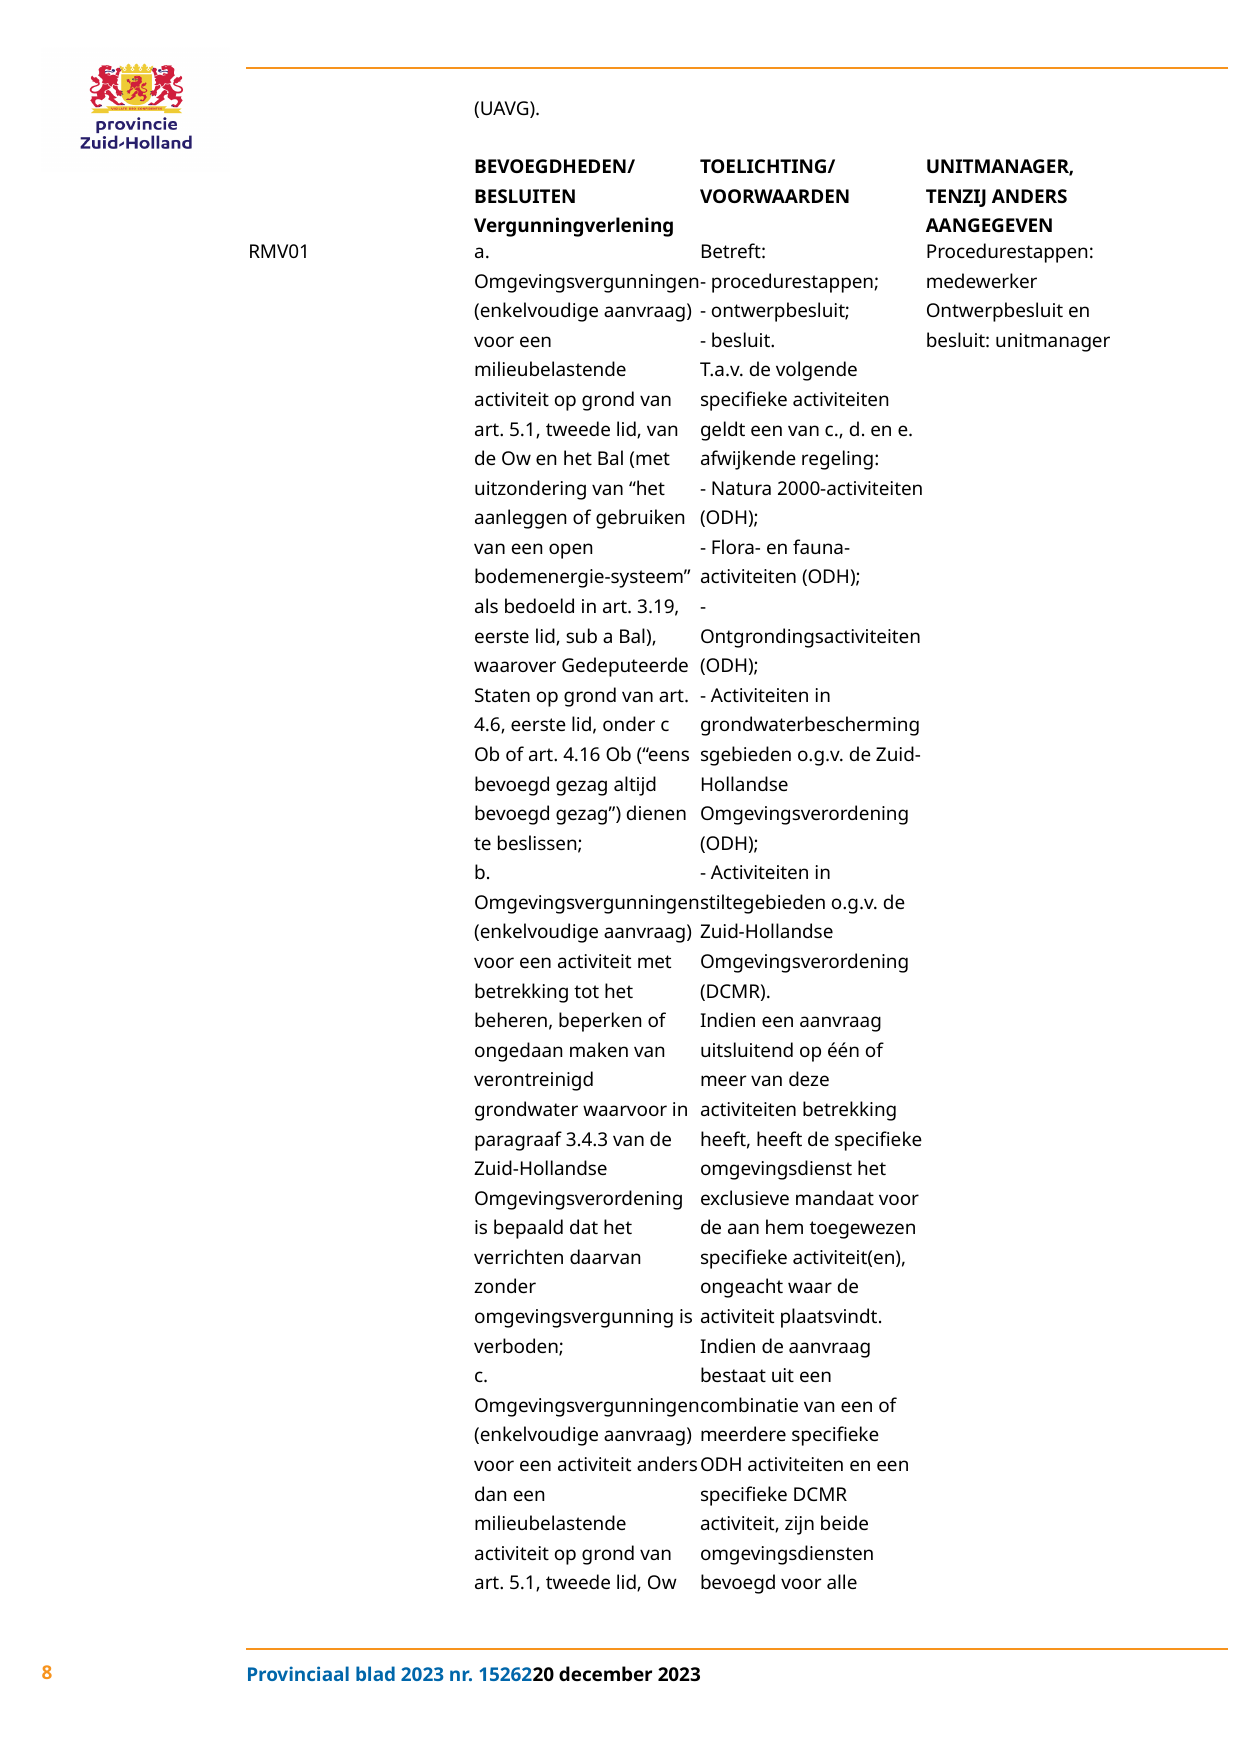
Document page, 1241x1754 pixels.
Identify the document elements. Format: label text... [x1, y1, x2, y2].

table_cell (UAVG). [474, 95, 700, 121]
table_cell Procedurestappen: medewerker Ontwerpbesluit en besluit: unitmanager [926, 238, 1152, 1595]
table_cell Betreft: - procedurestappen; - ontwerpbesluit; - besluit. T.a.v. de volgende specifieke activiteiten geldt een van c., d. en e. afwijkende regeling: - Natura 2000-activiteiten (ODH); - Flora- en fauna-activiteiten (ODH); - Ontgrondingsactiviteiten (ODH); - Activiteiten in grondwaterbeschermingsgebieden o.g.v. de Zuid-Hollandse Omgevingsverordening (ODH); - Activiteiten in stiltegebieden o.g.v. de Zuid-Hollandse Omgevingsverordening (DCMR). Indien een aanvraag uitsluitend op één of meer van deze activiteiten betrekking heeft, heeft de specifieke omgevingsdienst het exclusieve mandaat voor de aan hem toegewezen specifieke activiteit(en), ongeacht waar de activiteit plaatsvindt. Indien de aanvraag bestaat uit een combinatie van een of meerdere specifieke ODH activiteiten en een specifieke DCMR activiteit, zijn beide omgevingsdiensten bevoegd voor alle [700, 238, 926, 1595]
picture [41, 47, 231, 172]
table_cell RMV01 [248, 238, 474, 1595]
table_header UNITMANAGER, TENZIJ ANDERS AANGEGEVEN [926, 154, 1152, 238]
table_header [248, 154, 474, 238]
table_header TOELICHTING/ VOORWAARDEN [700, 154, 926, 238]
table_cell [700, 95, 926, 121]
table_header BEVOEGDHEDEN/BESLUITEN Vergunningverlening [474, 154, 700, 238]
table_cell [926, 95, 1152, 121]
table_cell [248, 95, 474, 121]
table_cell a. Omgevingsvergunningen (enkelvoudige aanvraag) voor een milieubelastende activiteit op grond van art. 5.1, tweede lid, van de Ow en het Bal (met uitzondering van “het aanleggen of gebruiken van een open bodemenergie-systeem” als bedoeld in art. 3.19, eerste lid, sub a Bal), waarover Gedeputeerde Staten op grond van art. 4.6, eerste lid, onder c Ob of art. 4.16 Ob (“eens bevoegd gezag altijd bevoegd gezag”) dienen te beslissen; b. Omgevingsvergunningen (enkelvoudige aanvraag) voor een activiteit met betrekking tot het beheren, beperken of ongedaan maken van verontreinigd grondwater waarvoor in paragraaf 3.4.3 van de Zuid-Hollandse Omgevingsverordening is bepaald dat het verrichten daarvan zonder omgevingsvergunning is verboden; c. Omgevingsvergunningen (enkelvoudige aanvraag) voor een activiteit anders dan een milieubelastende activiteit op grond van art. 5.1, tweede lid, Ow [474, 238, 700, 1595]
